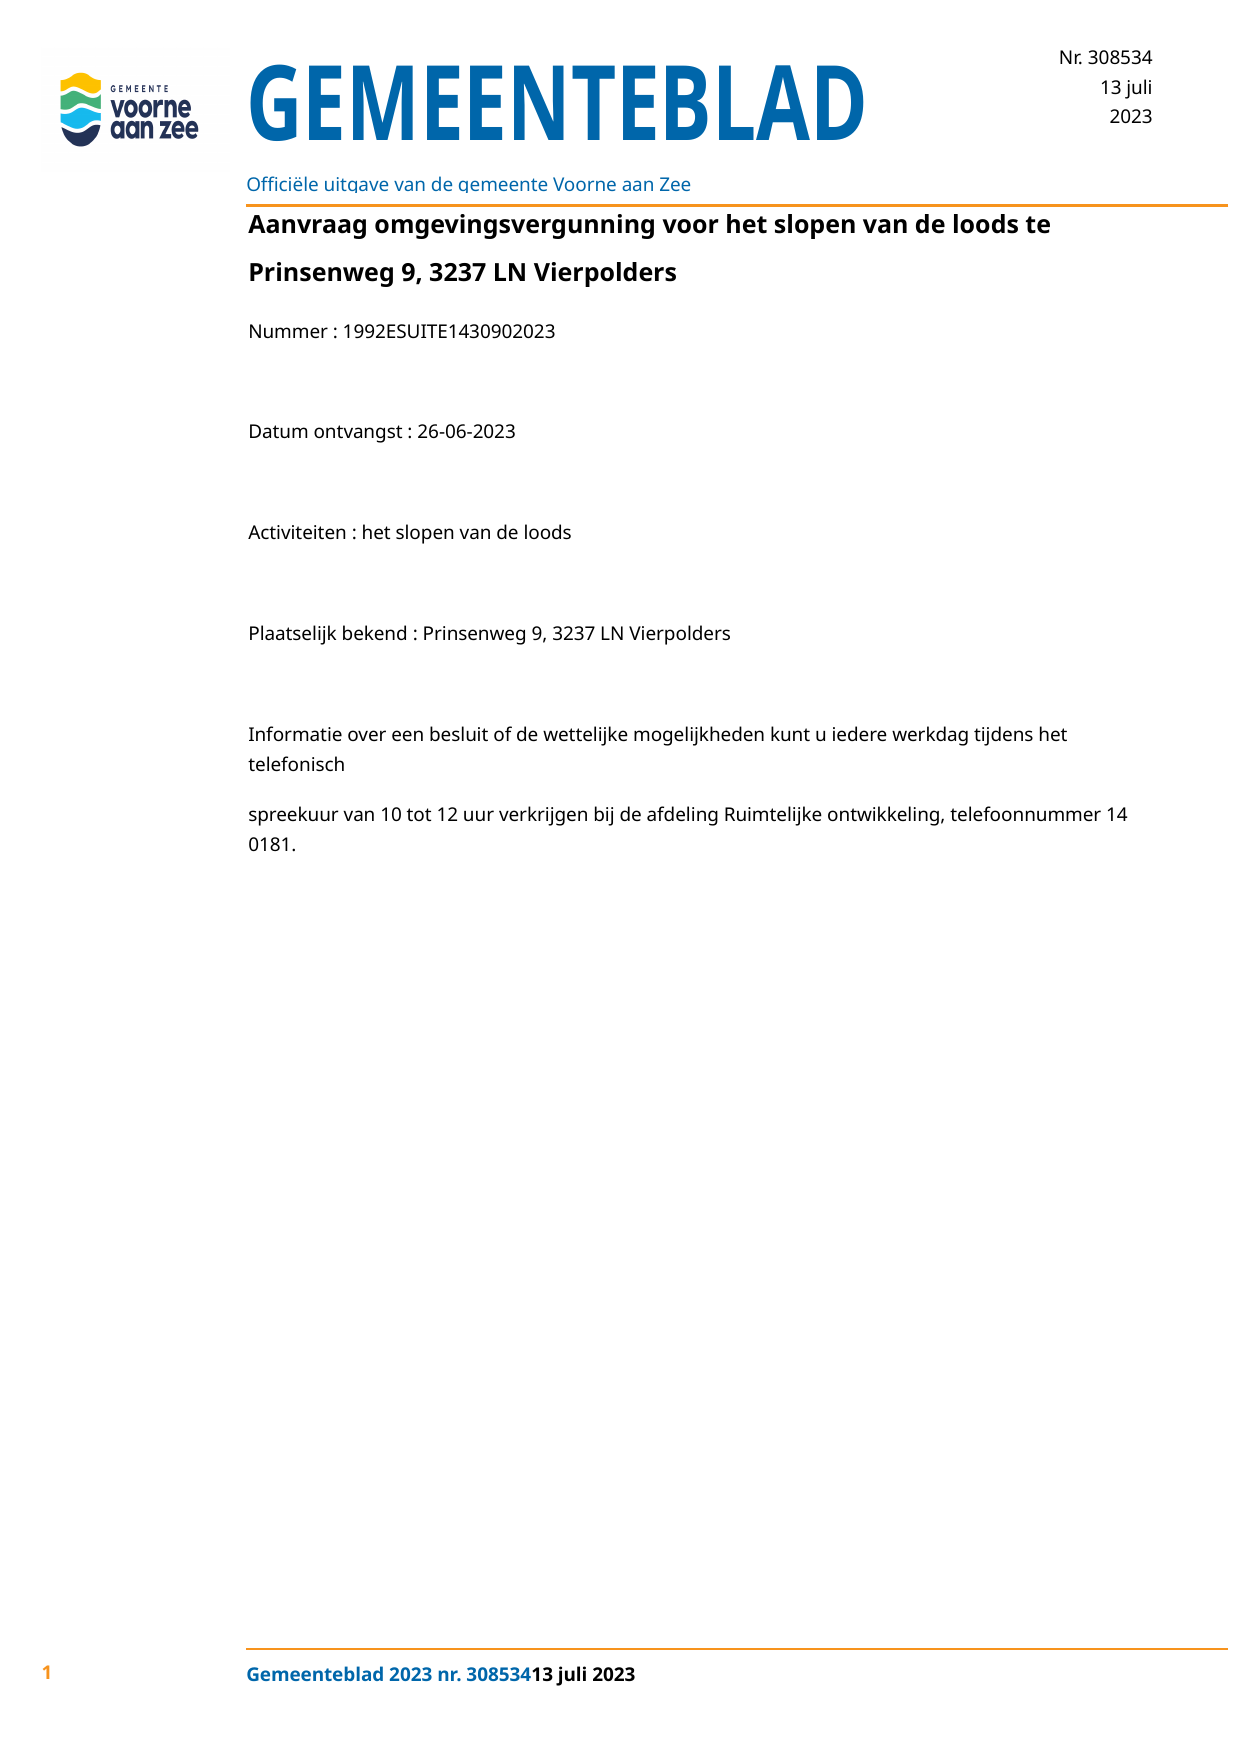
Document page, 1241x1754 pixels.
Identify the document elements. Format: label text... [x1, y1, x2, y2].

text Datum ontvangst : 26-06-2023 [248, 419, 1152, 444]
text Informatie over een besluit of de wettelijke mogelijkheden kunt u iedere werkdag tijdens het telefonisch [248, 721, 1152, 777]
text Aanvraag omgevingsvergunning voor het slopen van de loods te Prinsenweg 9, 3237 LN Vierpolders [248, 207, 1152, 288]
text spreekuur van 10 tot 12 uur verkrijgen bij de afdeling Ruimtelijke ontwikkeling, telefoonnummer 14 0181. [248, 801, 1152, 857]
picture [41, 47, 231, 172]
text Nummer : 1992ESUITE1430902023 [248, 318, 1152, 344]
text Activiteiten : het slopen van de loods [248, 519, 1152, 545]
text Plaatselijk bekend : Prinsenweg 9, 3237 LN Vierpolders [248, 620, 1152, 646]
